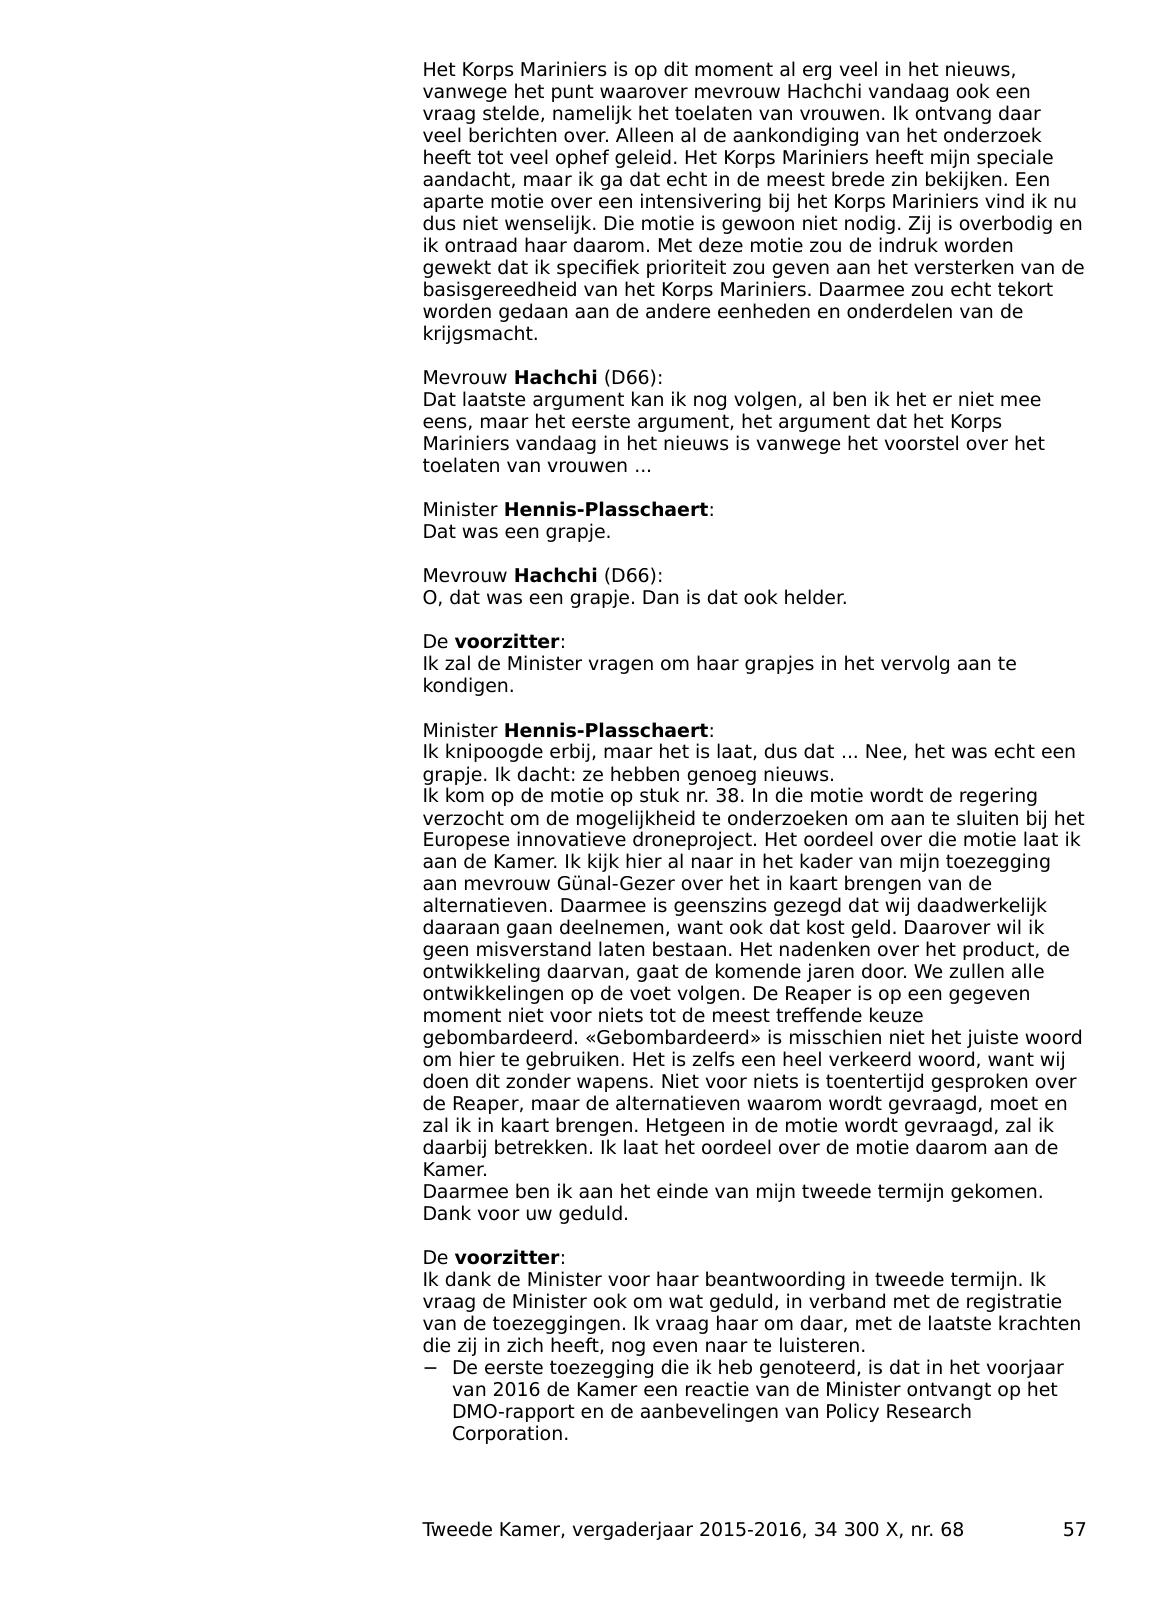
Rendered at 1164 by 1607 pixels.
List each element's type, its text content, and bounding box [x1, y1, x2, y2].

text Dat was een grapje. [422, 521, 1087, 543]
text Minister Hennis-Plasschaert: [422, 719, 1087, 741]
text De voorzitter: [422, 1247, 1087, 1269]
text De voorzitter: [422, 631, 1087, 653]
text Mevrouw Hachchi (D66): [422, 367, 1087, 389]
text Daarmee ben ik aan het einde van mijn tweede termijn gekomen. Dank voor uw geduld. [422, 1181, 1087, 1225]
text Ik zal de Minister vragen om haar grapjes in het vervolg aan te kondigen. [422, 653, 1087, 697]
text Ik kom op de motie op stuk nr. 38. In die motie wordt de regering verzocht om de mogelijkheid te onderzoeken om aan te sluiten bij het Europese innovatieve droneproject. Het oordeel over die motie laat ik aan de Kamer. Ik kijk hier al naar in het kader van mijn toezegging aan mevrouw Günal-Gezer over het in kaart brengen van de alternatieven. Daarmee is geenszins gezegd dat wij daadwerkelijk daaraan gaan deelnemen, want ook dat kost geld. Daarover wil ik geen misverstand laten bestaan. Het nadenken over het product, de ontwikkeling daarvan, gaat de komende jaren door. We zullen alle ontwikkelingen op de voet volgen. De Reaper is op een gegeven moment niet voor niets tot de meest treffende keuze gebombardeerd. «Gebombardeerd» is misschien niet het juiste woord om hier te gebruiken. Het is zelfs een heel verkeerd woord, want wij doen dit zonder wapens. Niet voor niets is toentertijd gesproken over de Reaper, maar de alternatieven waarom wordt gevraagd, moet en zal ik in kaart brengen. Hetgeen in de motie wordt gevraagd, zal ik daarbij betrekken. Ik laat het oordeel over de motie daarom aan de Kamer. [422, 785, 1087, 1181]
text O, dat was een grapje. Dan is dat ook helder. [422, 587, 1087, 609]
text Ik knipoogde erbij, maar het is laat, dus dat ... Nee, het was echt een grapje. Ik dacht: ze hebben genoeg nieuws. [422, 741, 1087, 785]
text Het Korps Mariniers is op dit moment al erg veel in het nieuws, vanwege het punt waarover mevrouw Hachchi vandaag ook een vraag stelde, namelijk het toelaten van vrouwen. Ik ontvang daar veel berichten over. Alleen al de aankondiging van het onderzoek heeft tot veel ophef geleid. Het Korps Mariniers heeft mijn speciale aandacht, maar ik ga dat echt in de meest brede zin bekijken. Een aparte motie over een intensivering bij het Korps Mariniers vind ik nu dus niet wenselijk. Die motie is gewoon niet nodig. Zij is overbodig en ik ontraad haar daarom. Met deze motie zou de indruk worden gewekt dat ik specifiek prioriteit zou geven aan het versterken van de basisgereedheid van het Korps Mariniers. Daarmee zou echt tekort worden gedaan aan de andere eenheden en onderdelen van de krijgsmacht. [422, 59, 1087, 345]
text Mevrouw Hachchi (D66): [422, 565, 1087, 587]
text Minister Hennis-Plasschaert: [422, 499, 1087, 521]
text Dat laatste argument kan ik nog volgen, al ben ik het er niet mee eens, maar het eerste argument, het argument dat het Korps Mariniers vandaag in het nieuws is vanwege het voorstel over het toelaten van vrouwen ... [422, 389, 1087, 477]
text Ik dank de Minister voor haar beantwoording in tweede termijn. Ik vraag de Minister ook om wat geduld, in verband met de registratie van de toezeggingen. Ik vraag haar om daar, met de laatste krachten die zij in zich heeft, nog even naar te luisteren. [422, 1269, 1087, 1357]
text − De eerste toezegging die ik heb genoteerd, is dat in het voorjaar van 2016 de Kamer een reactie van de Minister ontvangt op het DMO-rapport en de aanbevelingen van Policy Research Corporation. [422, 1357, 1087, 1445]
